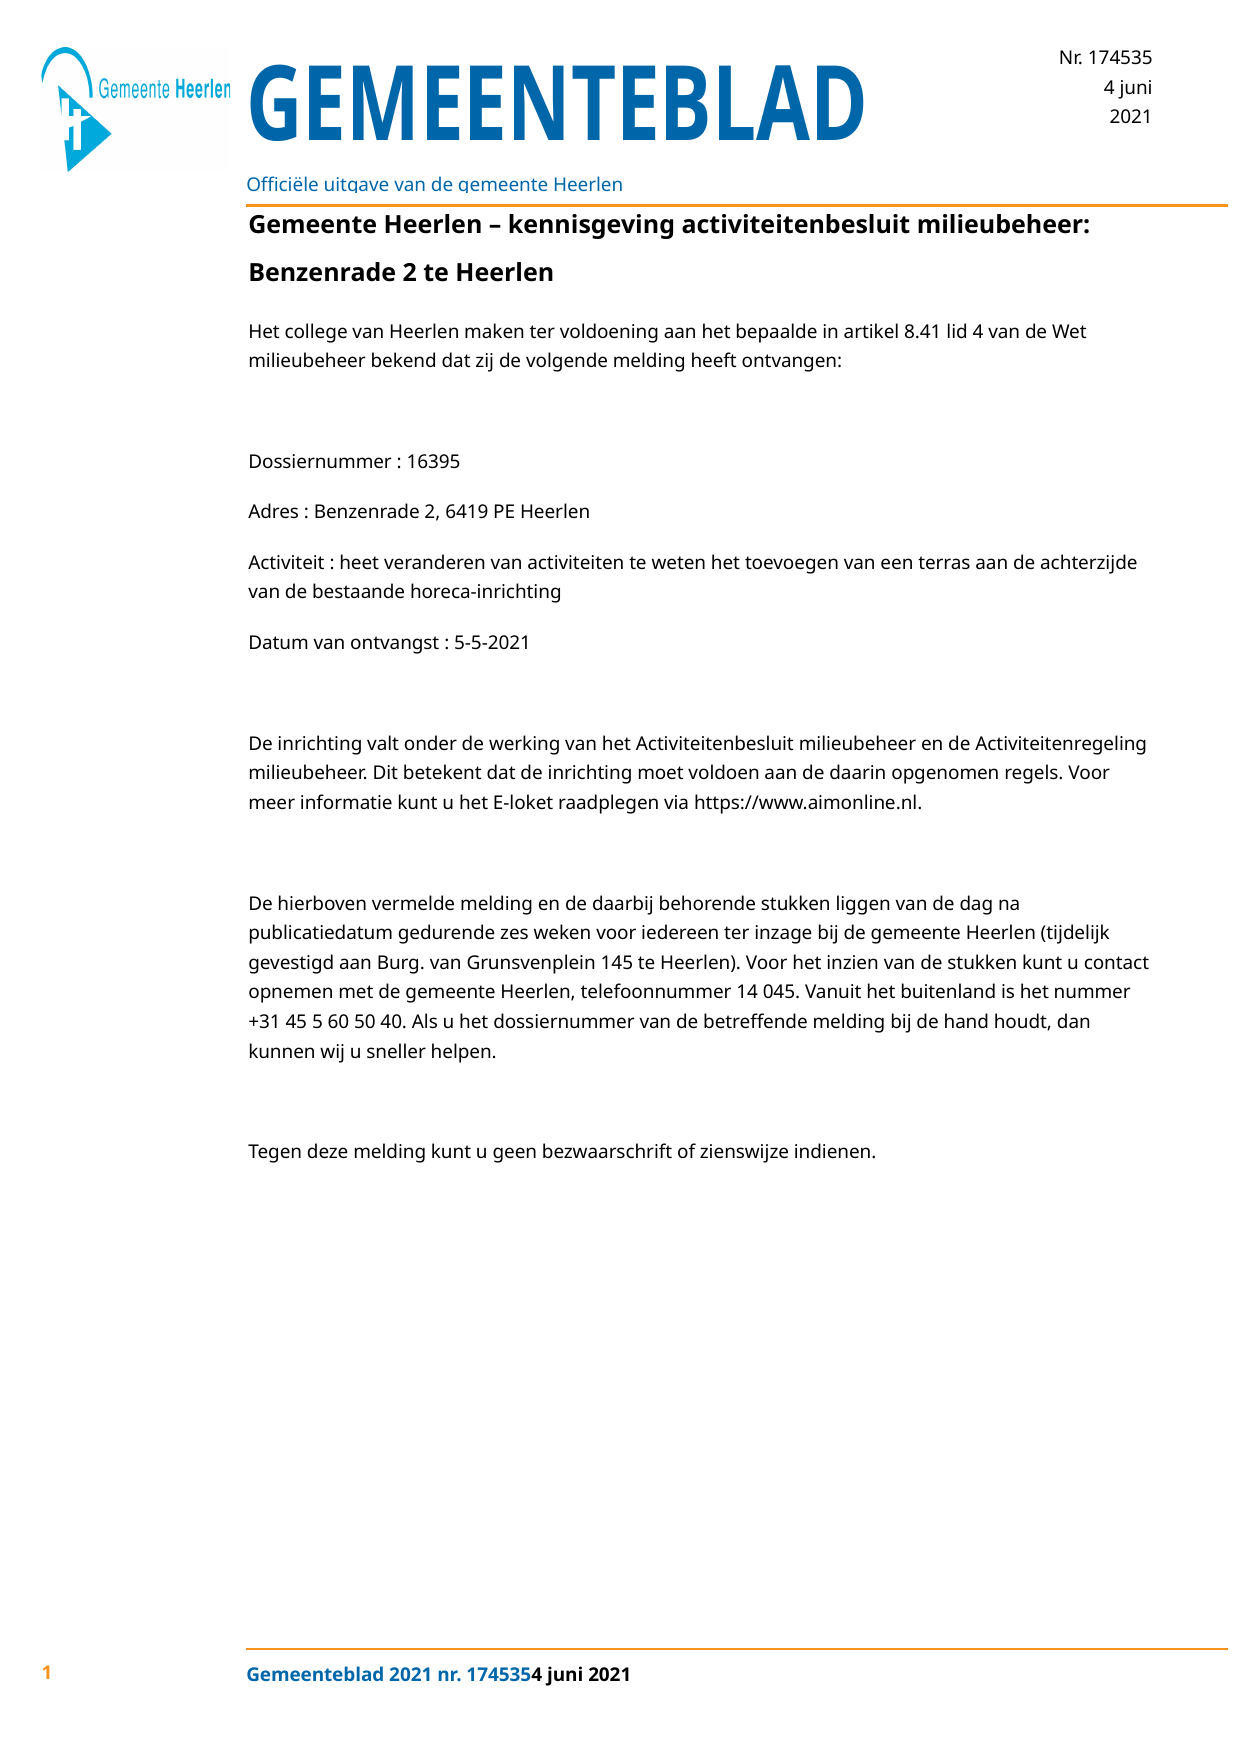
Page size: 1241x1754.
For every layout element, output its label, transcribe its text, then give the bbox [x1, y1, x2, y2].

text Adres : Benzenrade 2, 6419 PE Heerlen [248, 499, 1152, 524]
text Dossiernummer : 16395 [248, 448, 1152, 474]
text Tegen deze melding kunt u geen bezwaarschrift of zienswijze indienen. [248, 1139, 1152, 1164]
text Het college van Heerlen maken ter voldoening aan het bepaalde in artikel 8.41 lid 4 van de Wet milieubeheer bekend dat zij de volgende melding heeft ontvangen: [248, 318, 1152, 373]
picture [41, 47, 231, 172]
text De hierboven vermelde melding en de daarbij behorende stukken liggen van de dag na publicatiedatum gedurende zes weken voor iedereen ter inzage bij de gemeente Heerlen (tijdelijk gevestigd aan Burg. van Grunsvenplein 145 te Heerlen). Voor het inzien van de stukken kunt u contact opnemen met de gemeente Heerlen, telefoonnummer 14 045. Vanuit het buitenland is het nummer +31 45 5 60 50 40. Als u het dossiernummer van de betreffende melding bij de hand houdt, dan kunnen wij u sneller helpen. [248, 890, 1152, 1064]
text Datum van ontvangst : 5-5-2021 [248, 629, 1152, 655]
picture [41, 47, 59, 70]
text Activiteit : heet veranderen van activiteiten te weten het toevoegen van een terras aan de achterzijde van de bestaande horeca-inrichting [248, 549, 1152, 604]
text De inrichting valt onder de werking van het Activiteitenbesluit milieubeheer en de Activiteitenregeling milieubeheer. Dit betekent dat de inrichting moet voldoen aan de daarin opgenomen regels. Voor meer informatie kunt u het E-loket raadplegen via https://www.aimonline.nl. [248, 730, 1152, 815]
text Gemeente Heerlen – kennisgeving activiteitenbesluit milieubeheer: Benzenrade 2 te Heerlen [248, 207, 1152, 288]
